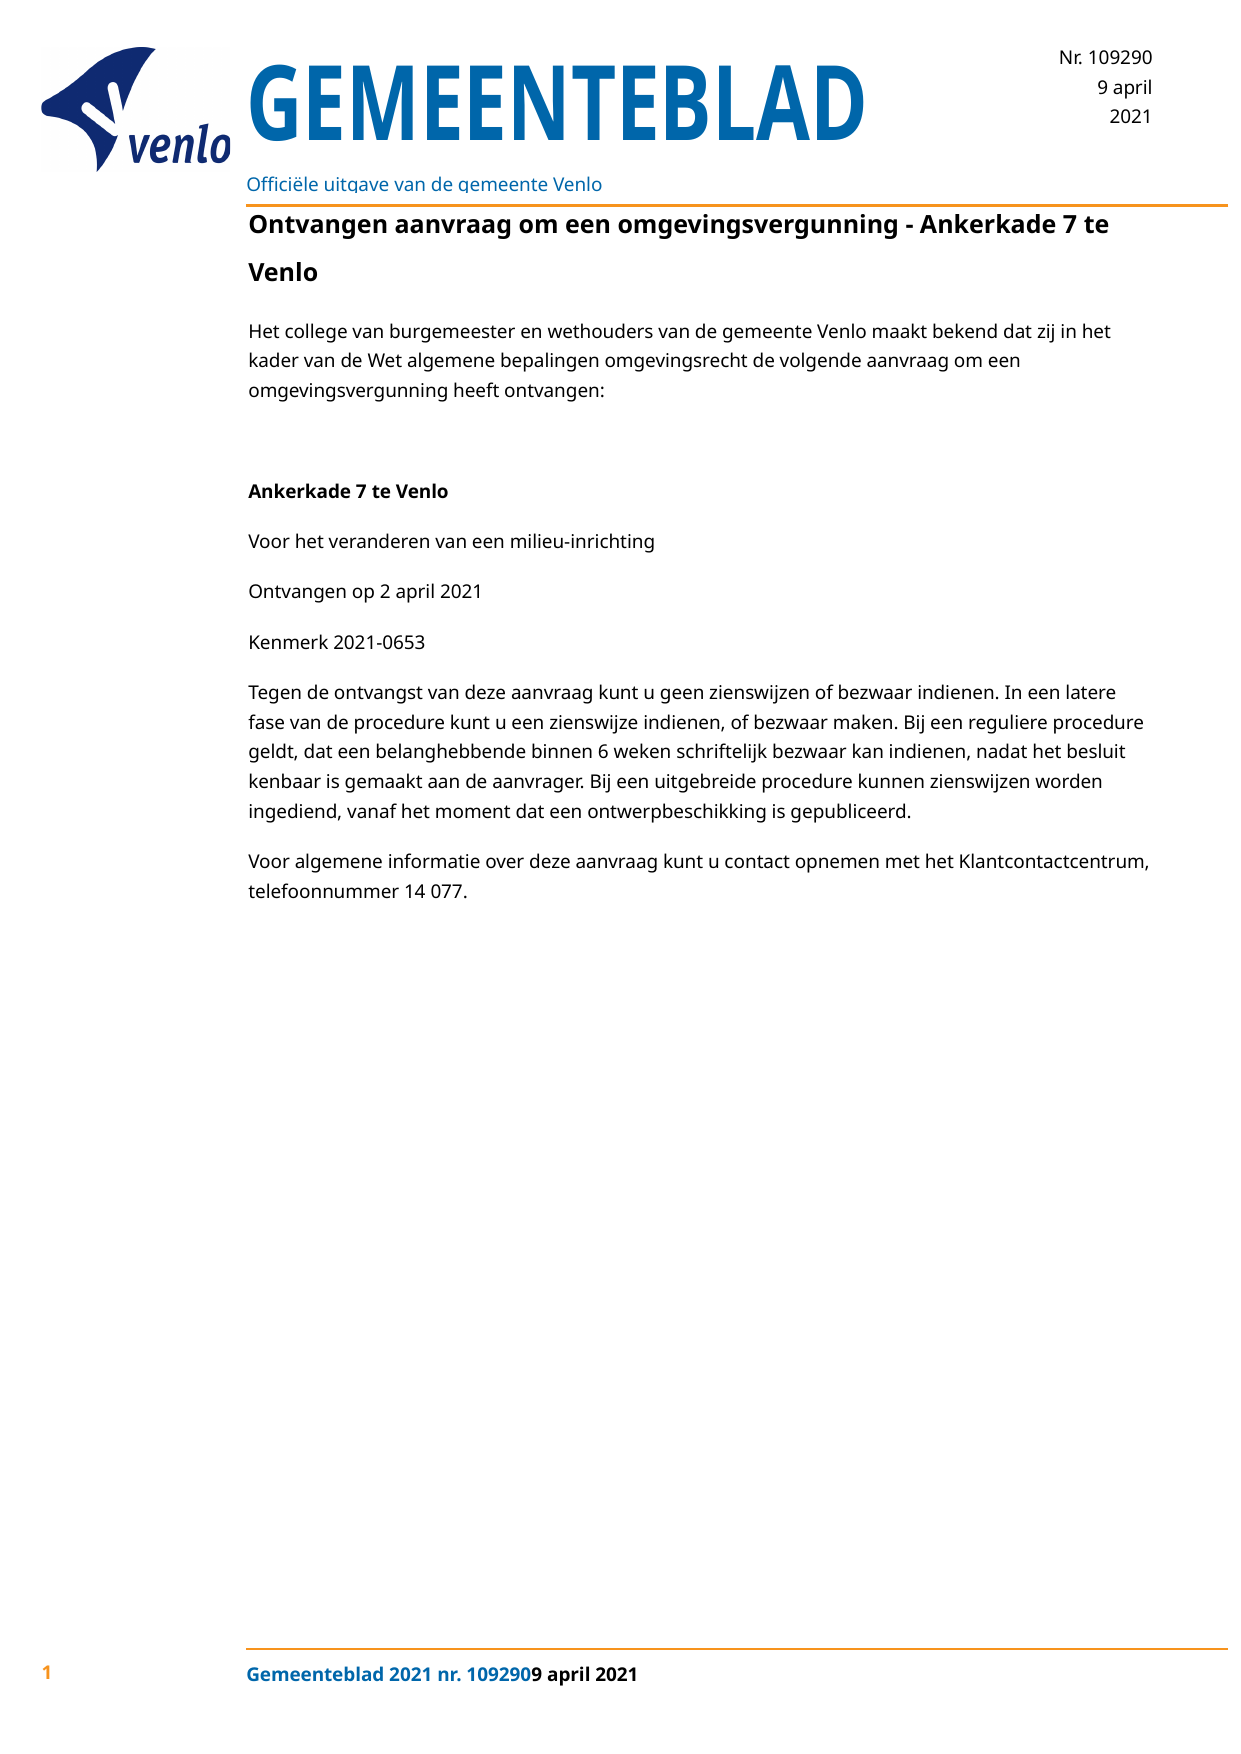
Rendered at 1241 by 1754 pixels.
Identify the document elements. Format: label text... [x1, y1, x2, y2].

text Ankerkade 7 te Venlo [248, 478, 1152, 504]
text Kenmerk 2021-0653 [248, 629, 1152, 655]
text Ontvangen op 2 april 2021 [248, 579, 1152, 604]
text Voor algemene informatie over deze aanvraag kunt u contact opnemen met het Klantcontactcentrum, telefoonnummer 14 077. [248, 848, 1152, 904]
text Ontvangen aanvraag om een omgevingsvergunning - Ankerkade 7 te Venlo [248, 207, 1152, 288]
text Voor het veranderen van een milieu-inrichting [248, 528, 1152, 554]
picture [41, 47, 231, 172]
text Tegen de ontvangst van deze aanvraag kunt u geen zienswijzen of bezwaar indienen. In een latere fase van de procedure kunt u een zienswijze indienen, of bezwaar maken. Bij een reguliere procedure geldt, dat een belanghebbende binnen 6 weken schriftelijk bezwaar kan indienen, nadat het besluit kenbaar is gemaakt aan de aanvrager. Bij een uitgebreide procedure kunnen zienswijzen worden ingediend, vanaf het moment dat een ontwerpbeschikking is gepubliceerd. [248, 679, 1152, 824]
text Het college van burgemeester en wethouders van de gemeente Venlo maakt bekend dat zij in het kader van de Wet algemene bepalingen omgevingsrecht de volgende aanvraag om een omgevingsvergunning heeft ontvangen: [248, 318, 1152, 403]
